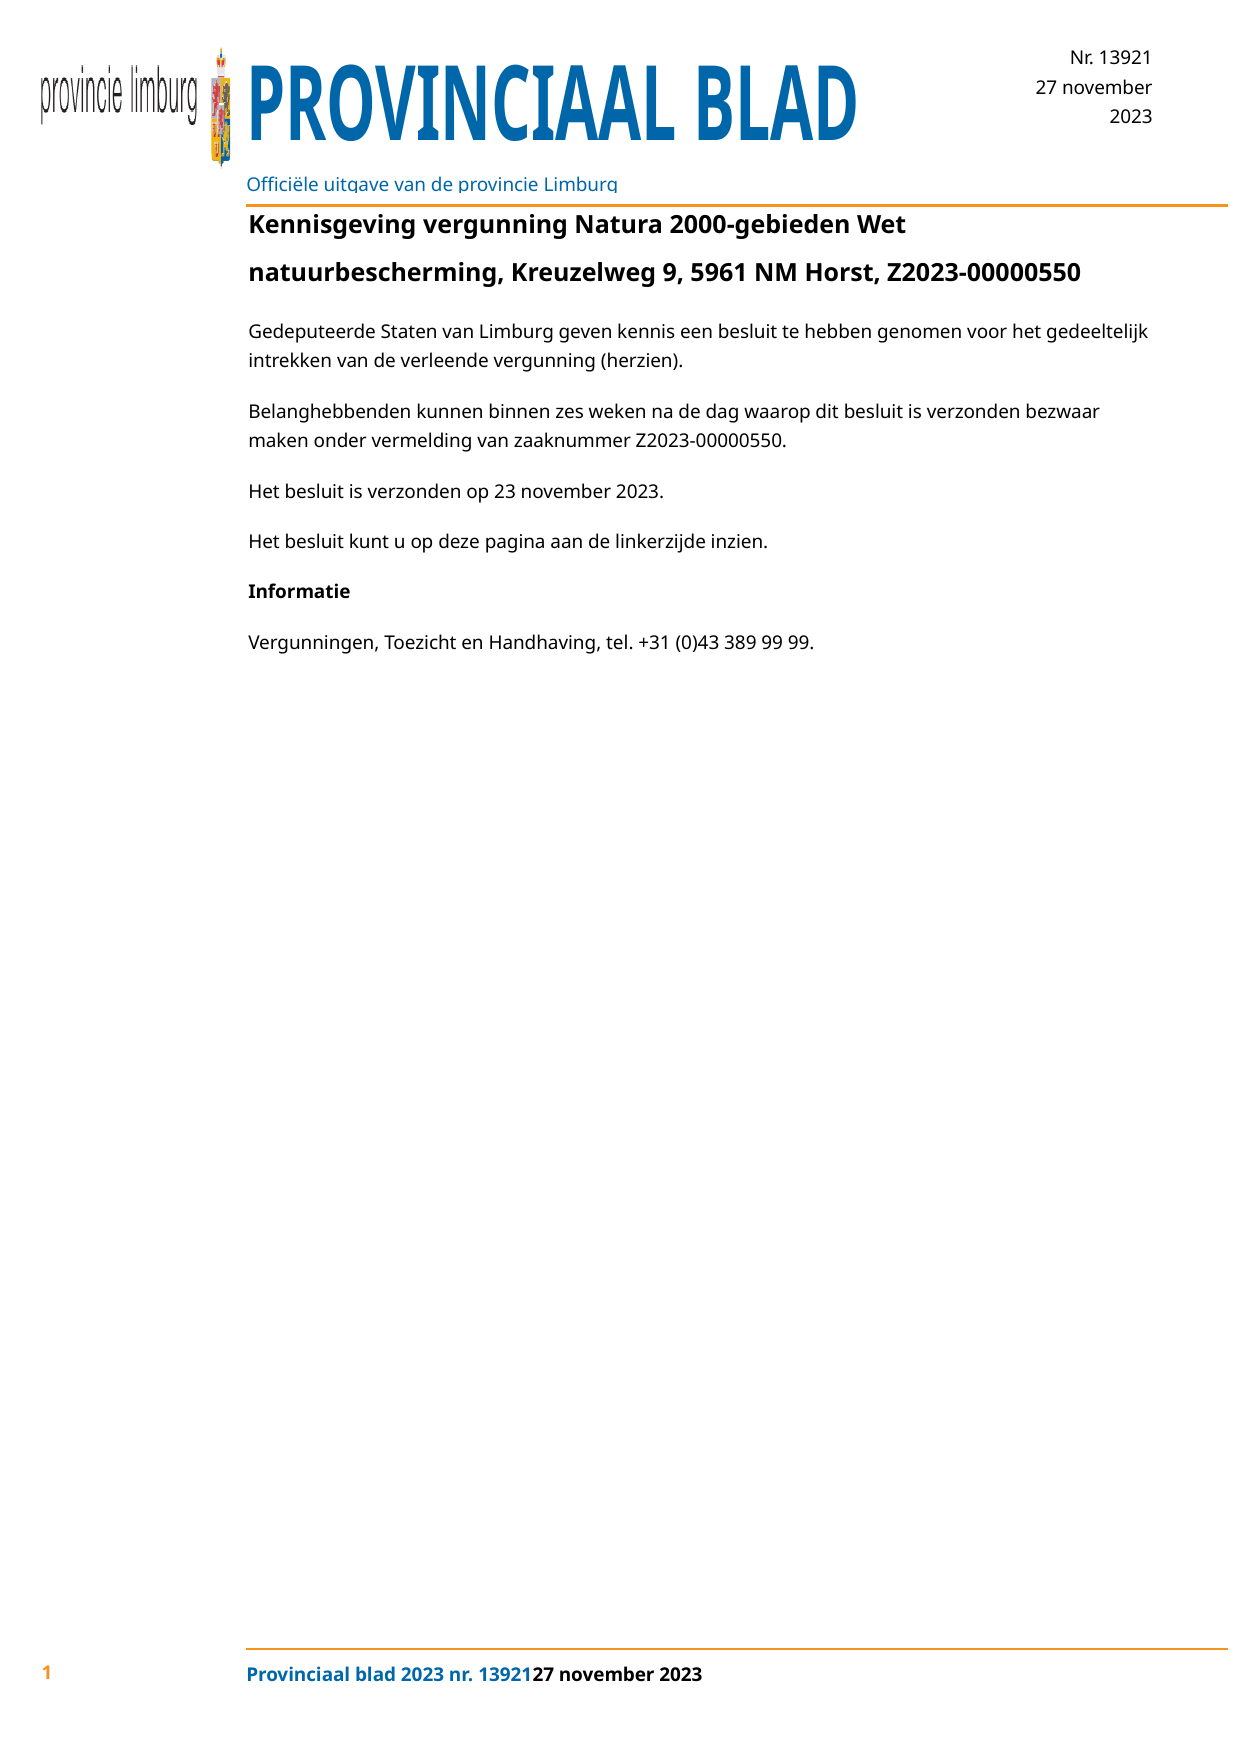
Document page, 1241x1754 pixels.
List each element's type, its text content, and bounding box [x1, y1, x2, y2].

text Gedeputeerde Staten van Limburg geven kennis een besluit te hebben genomen voor het gedeeltelijk intrekken van de verleende vergunning (herzien). [248, 318, 1152, 373]
text Kennisgeving vergunning Natura 2000-gebieden Wet natuurbescherming, Kreuzelweg 9, 5961 NM Horst, Z2023-00000550 [248, 207, 1152, 288]
text Vergunningen, Toezicht en Handhaving, tel. +31 (0)43 389 99 99. [248, 629, 1152, 655]
text Het besluit kunt u op deze pagina aan de linkerzijde inzien. [248, 528, 1152, 554]
text Informatie [248, 579, 1152, 604]
text Het besluit is verzonden op 23 november 2023. [248, 478, 1152, 504]
text Belanghebbenden kunnen binnen zes weken na de dag waarop dit besluit is verzonden bezwaar maken onder vermelding van zaaknummer Z2023-00000550. [248, 398, 1152, 453]
picture [41, 47, 231, 172]
